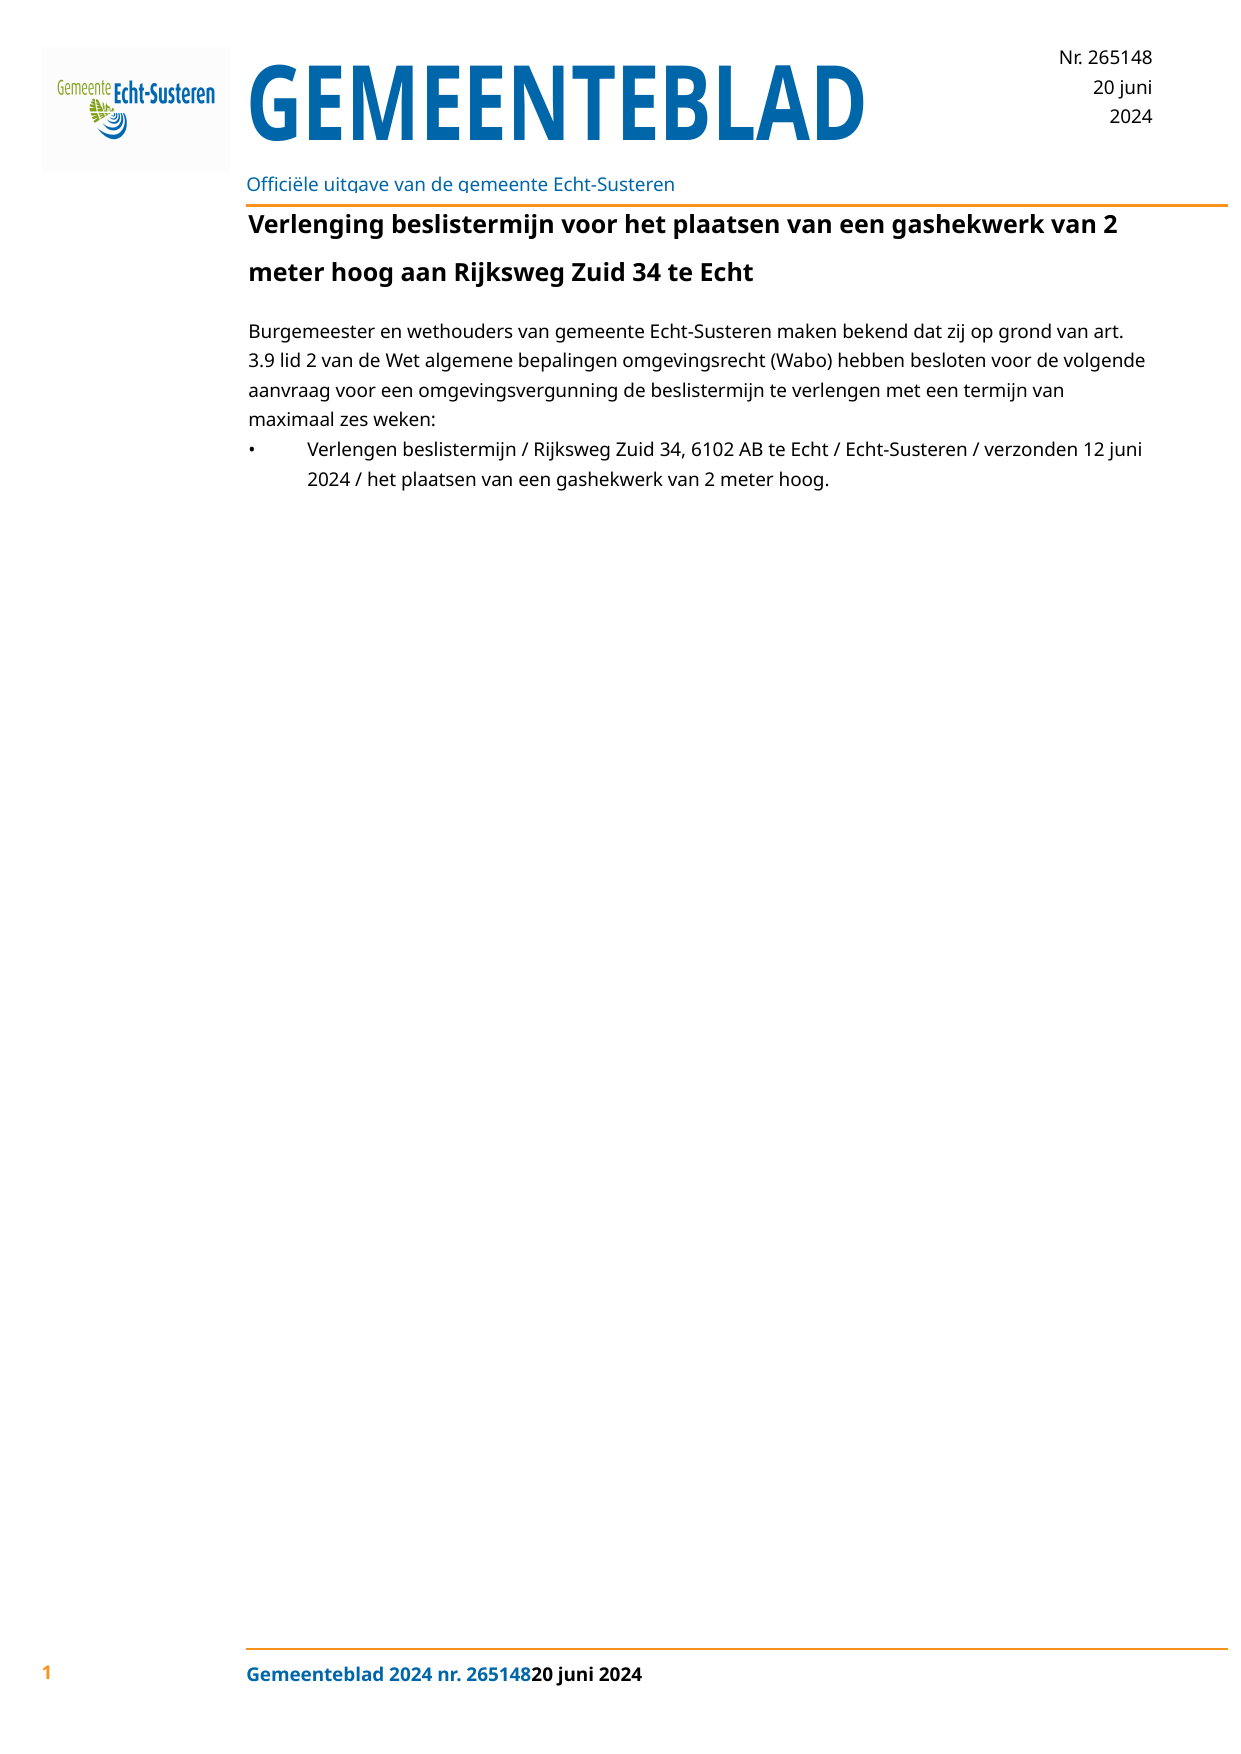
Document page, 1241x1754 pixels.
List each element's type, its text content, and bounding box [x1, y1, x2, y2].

picture [41, 47, 231, 172]
text Verlenging beslistermijn voor het plaatsen van een gashekwerk van 2 meter hoog aan Rijksweg Zuid 34 te Echt [248, 207, 1152, 288]
text Burgemeester en wethouders van gemeente Echt-Susteren maken bekend dat zij op grond van art. 3.9 lid 2 van de Wet algemene bepalingen omgevingsrecht (Wabo) hebben besloten voor de volgende aanvraag voor een omgevingsvergunning de beslistermijn te verlengen met een termijn van maximaal zes weken: [248, 318, 1152, 432]
list Verlengen beslistermijn / Rijksweg Zuid 34, 6102 AB te Echt / Echt-Susteren / verzonden 12 juni 2024 / het plaatsen van een gashekwerk van 2 meter hoog. [248, 436, 1152, 492]
